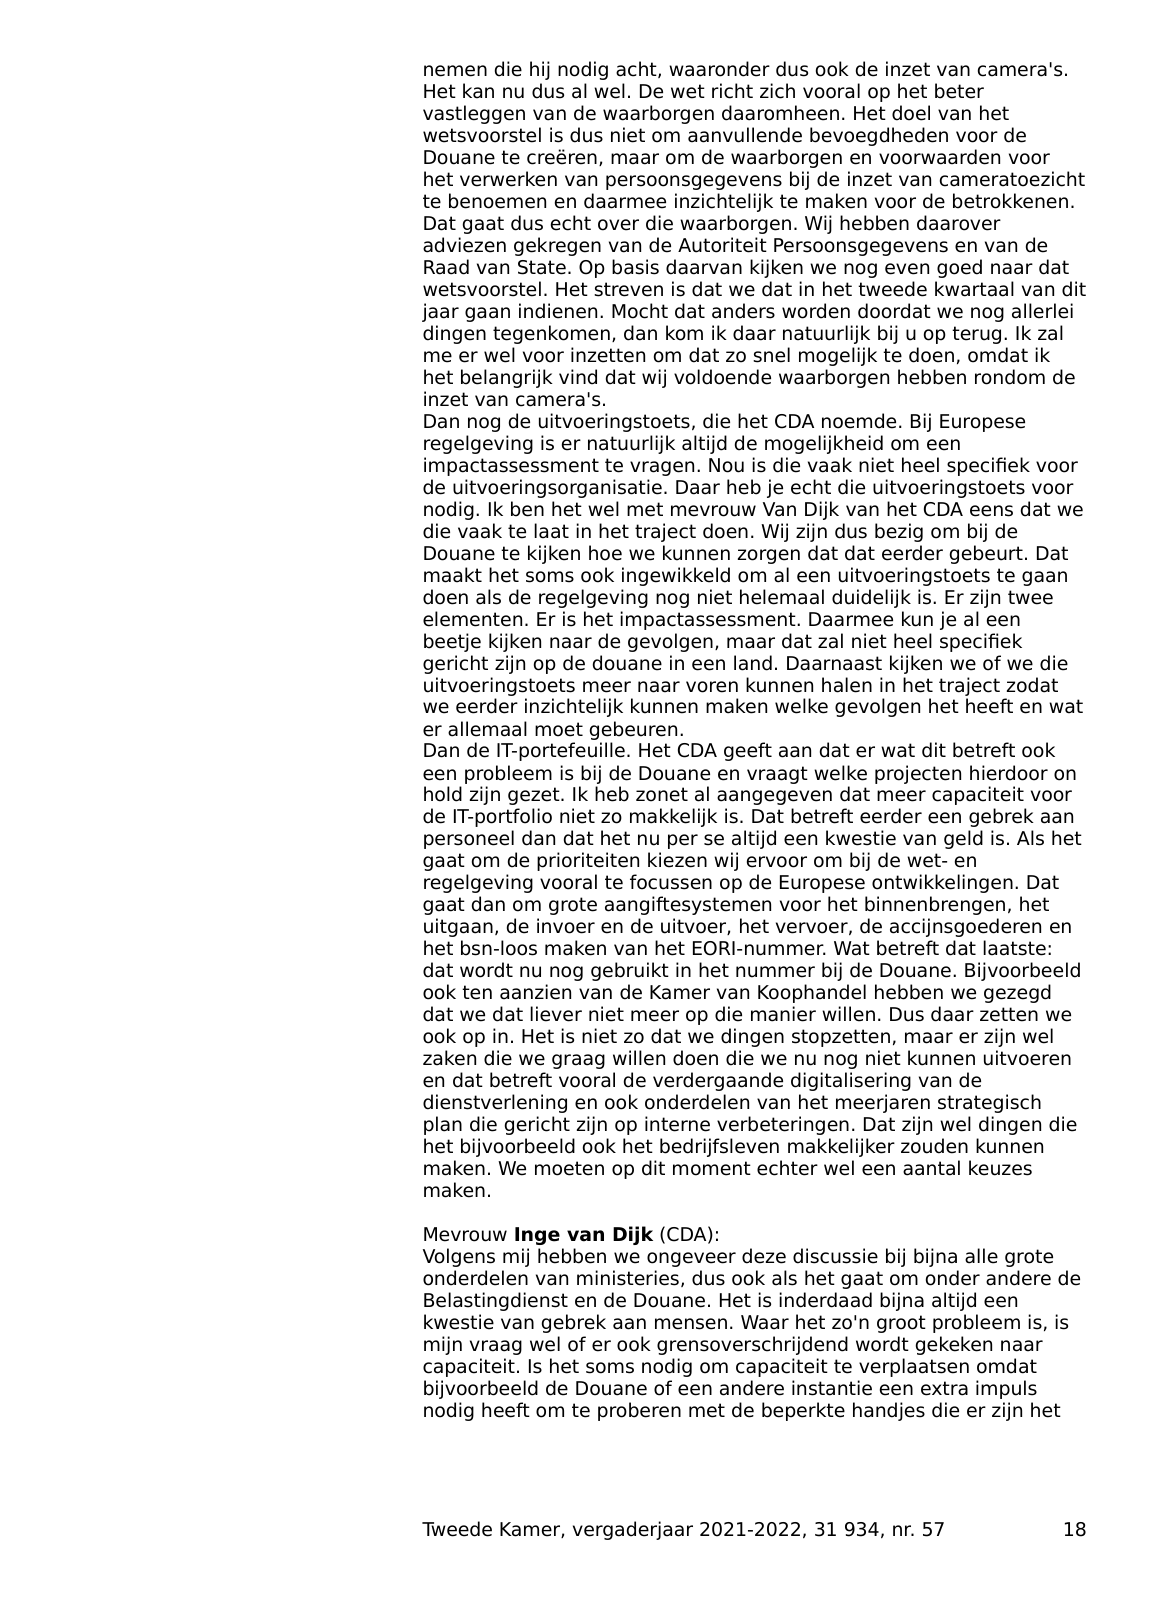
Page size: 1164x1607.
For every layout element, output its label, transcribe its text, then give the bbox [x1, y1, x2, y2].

text Dan de IT-portefeuille. Het CDA geeft aan dat er wat dit betreft ook een probleem is bij de Douane en vraagt welke projecten hierdoor on hold zijn gezet. Ik heb zonet al aangegeven dat meer capaciteit voor de IT-portfolio niet zo makkelijk is. Dat betreft eerder een gebrek aan personeel dan dat het nu per se altijd een kwestie van geld is. Als het gaat om de prioriteiten kiezen wij ervoor om bij de wet- en regelgeving vooral te focussen op de Europese ontwikkelingen. Dat gaat dan om grote aangiftesystemen voor het binnenbrengen, het uitgaan, de invoer en de uitvoer, het vervoer, de accijnsgoederen en het bsn-loos maken van het EORI-nummer. Wat betreft dat laatste: dat wordt nu nog gebruikt in het nummer bij de Douane. Bijvoorbeeld ook ten aanzien van de Kamer van Koophandel hebben we gezegd dat we dat liever niet meer op die manier willen. Dus daar zetten we ook op in. Het is niet zo dat we dingen stopzetten, maar er zijn wel zaken die we graag willen doen die we nu nog niet kunnen uitvoeren en dat betreft vooral de verdergaande digitalisering van de dienstverlening en ook onderdelen van het meerjaren strategisch plan die gericht zijn op interne verbeteringen. Dat zijn wel dingen die het bijvoorbeeld ook het bedrijfsleven makkelijker zouden kunnen maken. We moeten op dit moment echter wel een aantal keuzes maken. [422, 740, 1087, 1202]
text nemen die hij nodig acht, waaronder dus ook de inzet van camera's. Het kan nu dus al wel. De wet richt zich vooral op het beter vastleggen van de waarborgen daaromheen. Het doel van het wetsvoorstel is dus niet om aanvullende bevoegdheden voor de Douane te creëren, maar om de waarborgen en voorwaarden voor het verwerken van persoonsgegevens bij de inzet van cameratoezicht te benoemen en daarmee inzichtelijk te maken voor de betrokkenen. Dat gaat dus echt over die waarborgen. Wij hebben daarover adviezen gekregen van de Autoriteit Persoonsgegevens en van de Raad van State. Op basis daarvan kijken we nog even goed naar dat wetsvoorstel. Het streven is dat we dat in het tweede kwartaal van dit jaar gaan indienen. Mocht dat anders worden doordat we nog allerlei dingen tegenkomen, dan kom ik daar natuurlijk bij u op terug. Ik zal me er wel voor inzetten om dat zo snel mogelijk te doen, omdat ik het belangrijk vind dat wij voldoende waarborgen hebben rondom de inzet van camera's. [422, 59, 1087, 411]
text Mevrouw Inge van Dijk (CDA): [422, 1224, 1087, 1246]
text Dan nog de uitvoeringstoets, die het CDA noemde. Bij Europese regelgeving is er natuurlijk altijd de mogelijkheid om een impactassessment te vragen. Nou is die vaak niet heel specifiek voor de uitvoeringsorganisatie. Daar heb je echt die uitvoeringstoets voor nodig. Ik ben het wel met mevrouw Van Dijk van het CDA eens dat we die vaak te laat in het traject doen. Wij zijn dus bezig om bij de Douane te kijken hoe we kunnen zorgen dat dat eerder gebeurt. Dat maakt het soms ook ingewikkeld om al een uitvoeringstoets te gaan doen als de regelgeving nog niet helemaal duidelijk is. Er zijn twee elementen. Er is het impactassessment. Daarmee kun je al een beetje kijken naar de gevolgen, maar dat zal niet heel specifiek gericht zijn op de douane in een land. Daarnaast kijken we of we die uitvoeringstoets meer naar voren kunnen halen in het traject zodat we eerder inzichtelijk kunnen maken welke gevolgen het heeft en wat er allemaal moet gebeuren. [422, 411, 1087, 740]
text Volgens mij hebben we ongeveer deze discussie bij bijna alle grote onderdelen van ministeries, dus ook als het gaat om onder andere de Belastingdienst en de Douane. Het is inderdaad bijna altijd een kwestie van gebrek aan mensen. Waar het zo'n groot probleem is, is mijn vraag wel of er ook grensoverschrijdend wordt gekeken naar capaciteit. Is het soms nodig om capaciteit te verplaatsen omdat bijvoorbeeld de Douane of een andere instantie een extra impuls nodig heeft om te proberen met de beperkte handjes die er zijn het [422, 1246, 1087, 1422]
